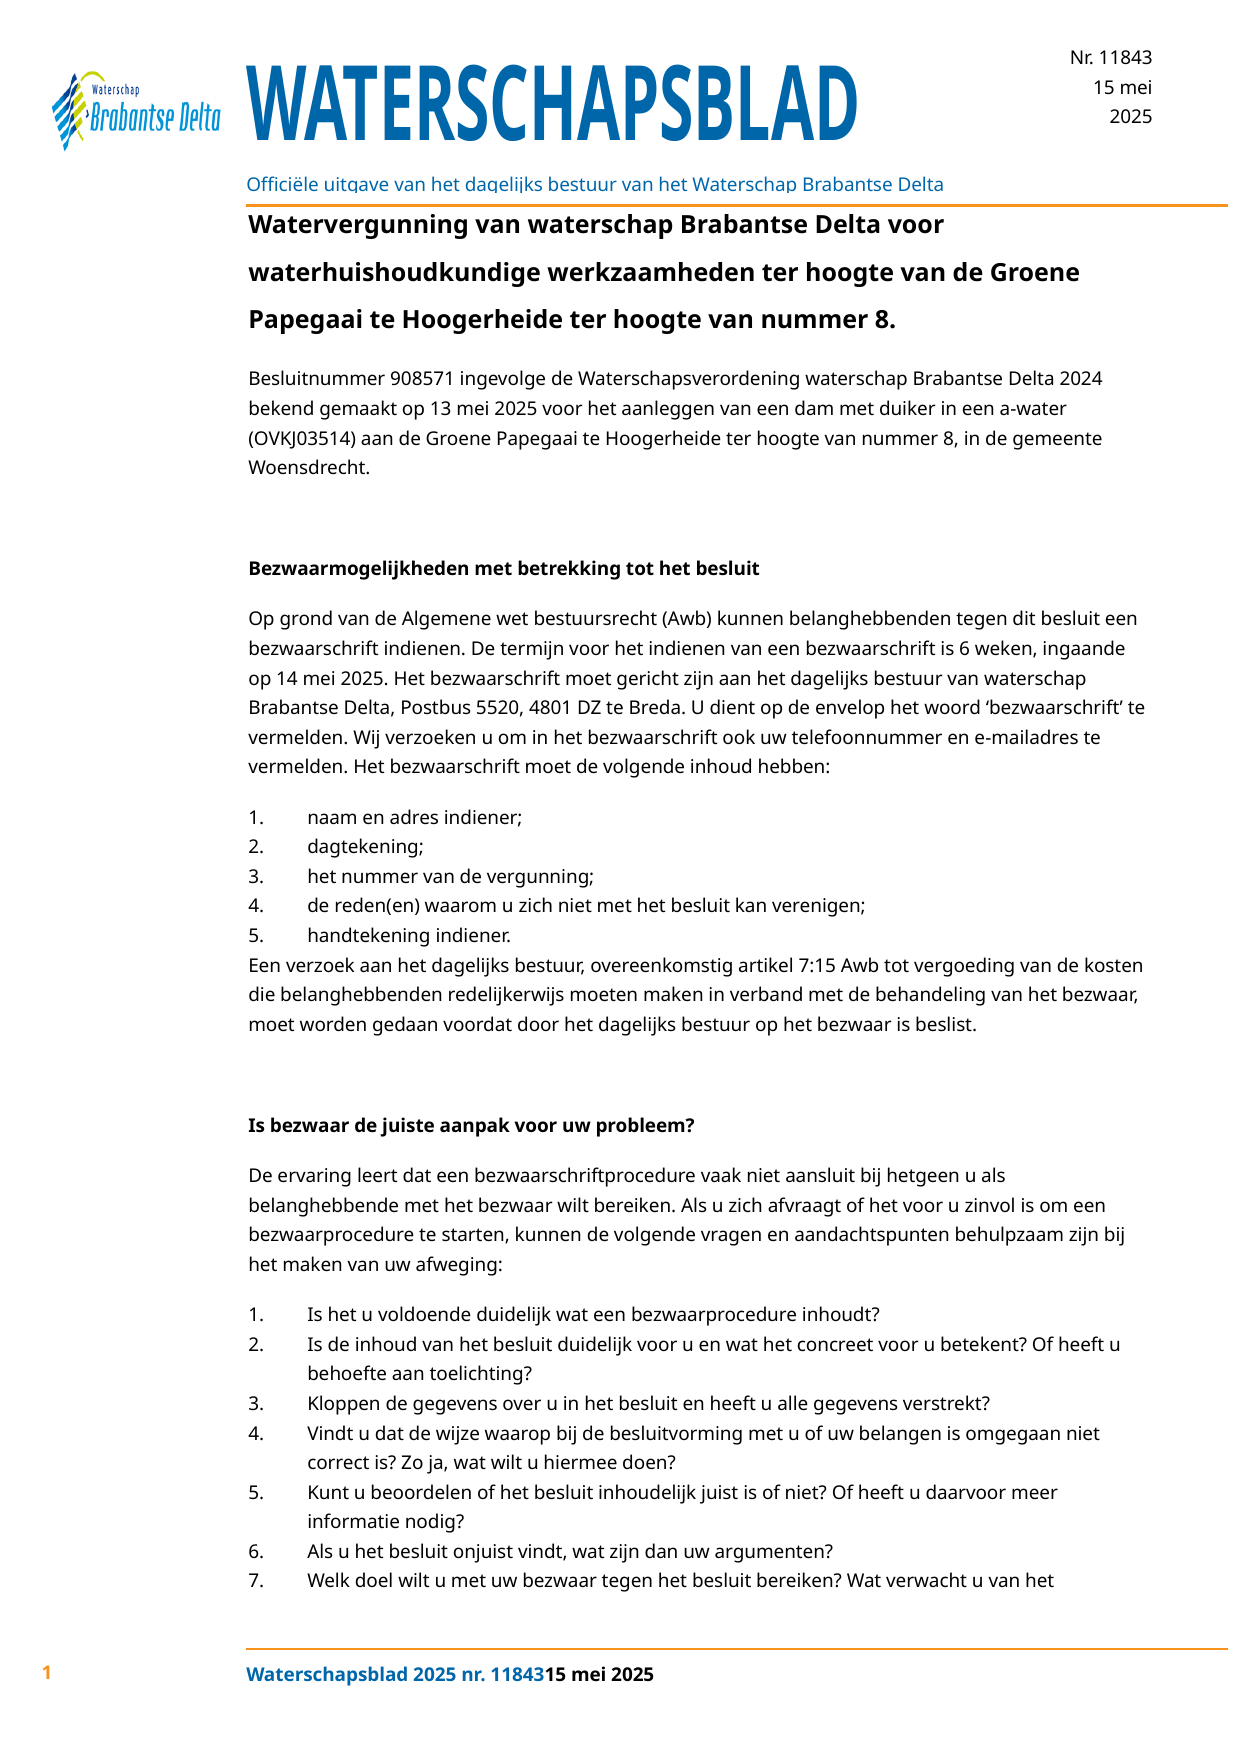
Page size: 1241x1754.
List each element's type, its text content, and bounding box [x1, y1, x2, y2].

list handtekening indiener. [248, 922, 1152, 948]
text Op grond van de Algemene wet bestuursrecht (Awb) kunnen belanghebbenden tegen dit besluit een bezwaarschrift indienen. De termijn voor het indienen van een bezwaarschrift is 6 weken, ingaande op 14 mei 2025. Het bezwaarschrift moet gericht zijn aan het dagelijks bestuur van waterschap Brabantse Delta, Postbus 5520, 4801 DZ te Breda. U dient op de envelop het woord ‘bezwaarschrift’ te vermelden. Wij verzoeken u om in het bezwaarschrift ook uw telefoonnummer en e‑mailadres te vermelden. Het bezwaarschrift moet de volgende inhoud hebben: [248, 606, 1152, 779]
list Als u het besluit onjuist vindt, wat zijn dan uw argumenten? [248, 1538, 1152, 1564]
list Kunt u beoordelen of het besluit inhoudelijk juist is of niet? Of heeft u daarvoor meer informatie nodig? [248, 1479, 1152, 1534]
text De ervaring leert dat een bezwaarschriftprocedure vaak niet aansluit bij hetgeen u als belanghebbende met het bezwaar wilt bereiken. Als u zich afvraagt of het voor u zinvol is om een bezwaarprocedure te starten, kunnen de volgende vragen en aandachtspunten behulpzaam zijn bij het maken van uw afweging: [248, 1162, 1152, 1277]
text Bezwaarmogelijkheden met betrekking tot het besluit [248, 555, 1152, 581]
text Is bezwaar de juiste aanpak voor uw probleem? [248, 1112, 1152, 1137]
text Besluitnummer 908571 ingevolge de Waterschapsverordening waterschap Brabantse Delta 2024 bekend gemaakt op 13 mei 2025 voor het aanleggen van een dam met duiker in een a-water (OVKJ03514) aan de Groene Papegaai te Hoogerheide ter hoogte van nummer 8, in de gemeente Woensdrecht. [248, 366, 1152, 480]
list Is het u voldoende duidelijk wat een bezwaarprocedure inhoudt? [248, 1301, 1152, 1327]
list de reden(en) waarom u zich niet met het besluit kan verenigen; [248, 893, 1152, 918]
list dagtekening; [248, 833, 1152, 859]
list het nummer van de vergunning; [248, 863, 1152, 889]
list Welk doel wilt u met uw bezwaar tegen het besluit bereiken? Wat verwacht u van het [248, 1568, 1152, 1593]
text Een verzoek aan het dagelijks bestuur, overeenkomstig artikel 7:15 Awb tot vergoeding van de kosten die belanghebbenden redelijkerwijs moeten maken in verband met de behandeling van het bezwaar, moet worden gedaan voordat door het dagelijks bestuur op het bezwaar is beslist. [248, 952, 1152, 1037]
list Kloppen de gegevens over u in het besluit en heeft u alle gegevens verstrekt? [248, 1390, 1152, 1416]
list naam en adres indiener; [248, 804, 1152, 829]
list Is de inhoud van het besluit duidelijk voor u en wat het concreet voor u betekent? Of heeft u behoefte aan toelichting? [248, 1331, 1152, 1386]
text Watervergunning van waterschap Brabantse Delta voor waterhuishoudkundige werkzaamheden ter hoogte van de Groene Papegaai te Hoogerheide ter hoogte van nummer 8. [248, 207, 1152, 336]
picture [41, 47, 231, 172]
list Vindt u dat de wijze waarop bij de besluitvorming met u of uw belangen is omgegaan niet correct is? Zo ja, wat wilt u hiermee doen? [248, 1420, 1152, 1475]
